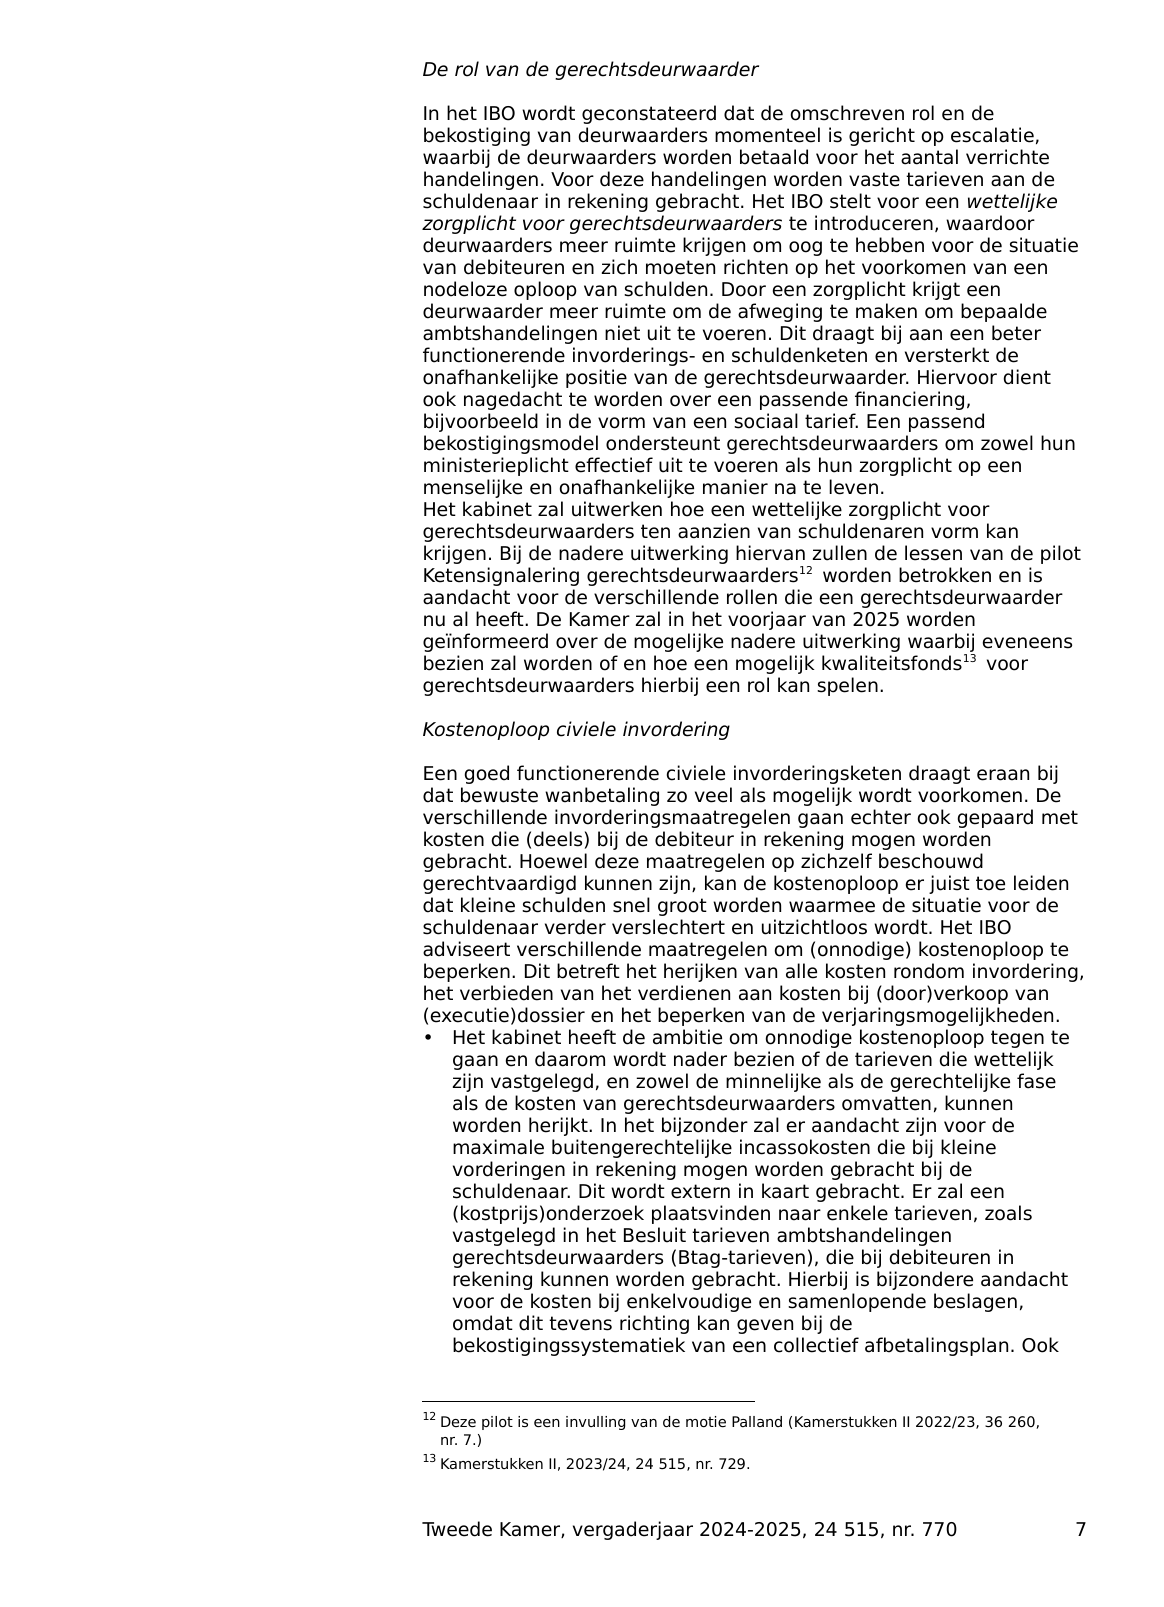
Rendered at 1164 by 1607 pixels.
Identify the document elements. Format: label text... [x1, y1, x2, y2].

text Deze pilot is een invulling van de motie Palland (Kamerstukken II 2022/23, 36 260, nr. 7.) [422, 1410, 1087, 1449]
text Een goed functionerende civiele invorderingsketen draagt eraan bij dat bewuste wanbetaling zo veel als mogelijk wordt voorkomen. De verschillende invorderingsmaatregelen gaan echter ook gepaard met kosten die (deels) bij de debiteur in rekening mogen worden gebracht. Hoewel deze maatregelen op zichzelf beschouwd gerechtvaardigd kunnen zijn, kan de kostenoploop er juist toe leiden dat kleine schulden snel groot worden waarmee de situatie voor de schuldenaar verder verslechtert en uitzichtloos wordt. Het IBO adviseert verschillende maatregelen om (onnodige) kostenoploop te beperken. Dit betreft het herijken van alle kosten rondom invordering, het verbieden van het verdienen aan kosten bij (door)verkoop van (executie)dossier en het beperken van de verjaringsmogelijkheden. [422, 763, 1087, 1027]
text Het kabinet zal uitwerken hoe een wettelijke zorgplicht voor gerechtsdeurwaarders ten aanzien van schuldenaren vorm kan krijgen. Bij de nadere uitwerking hiervan zullen de lessen van de pilot Ketensignalering gerechtsdeurwaarders worden betrokken en is aandacht voor de verschillende rollen die een gerechtsdeurwaarder nu al heeft. De Kamer zal in het voorjaar van 2025 worden geïnformeerd over de mogelijke nadere uitwerking waarbij eveneens bezien zal worden of en hoe een mogelijk kwaliteitsfonds voor gerechtsdeurwaarders hierbij een rol kan spelen. [422, 499, 1087, 697]
text Kamerstukken II, 2023/24, 24 515, nr. 729. [422, 1452, 1087, 1474]
subtitle Kostenoploop civiele invordering [422, 719, 1087, 741]
text In het IBO wordt geconstateerd dat de omschreven rol en de bekostiging van deurwaarders momenteel is gericht op escalatie, waarbij de deurwaarders worden betaald voor het aantal verrichte handelingen. Voor deze handelingen worden vaste tarieven aan de schuldenaar in rekening gebracht. Het IBO stelt voor een wettelijke zorgplicht voor gerechtsdeurwaarders te introduceren, waardoor deurwaarders meer ruimte krijgen om oog te hebben voor de situatie van debiteuren en zich moeten richten op het voorkomen van een nodeloze oploop van schulden. Door een zorgplicht krijgt een deurwaarder meer ruimte om de afweging te maken om bepaalde ambtshandelingen niet uit te voeren. Dit draagt bij aan een beter functionerende invorderings- en schuldenketen en versterkt de onafhankelijke positie van de gerechtsdeurwaarder. Hiervoor dient ook nagedacht te worden over een passende financiering, bijvoorbeeld in de vorm van een sociaal tarief. Een passend bekostigingsmodel ondersteunt gerechtsdeurwaarders om zowel hun ministerieplicht effectief uit te voeren als hun zorgplicht op een menselijke en onafhankelijke manier na te leven. [422, 103, 1087, 499]
text • Het kabinet heeft de ambitie om onnodige kostenoploop tegen te gaan en daarom wordt nader bezien of de tarieven die wettelijk zijn vastgelegd, en zowel de minnelijke als de gerechtelijke fase als de kosten van gerechtsdeurwaarders omvatten, kunnen worden herijkt. In het bijzonder zal er aandacht zijn voor de maximale buitengerechtelijke incassokosten die bij kleine vorderingen in rekening mogen worden gebracht bij de schuldenaar. Dit wordt extern in kaart gebracht. Er zal een (kostprijs)onderzoek plaatsvinden naar enkele tarieven, zoals vastgelegd in het Besluit tarieven ambtshandelingen gerechtsdeurwaarders (Btag-tarieven), die bij debiteuren in rekening kunnen worden gebracht. Hierbij is bijzondere aandacht voor de kosten bij enkelvoudige en samenlopende beslagen, omdat dit tevens richting kan geven bij de bekostigingssystematiek van een collectief afbetalingsplan. Ook [422, 1027, 1087, 1356]
subtitle De rol van de gerechtsdeurwaarder [422, 59, 1087, 81]
